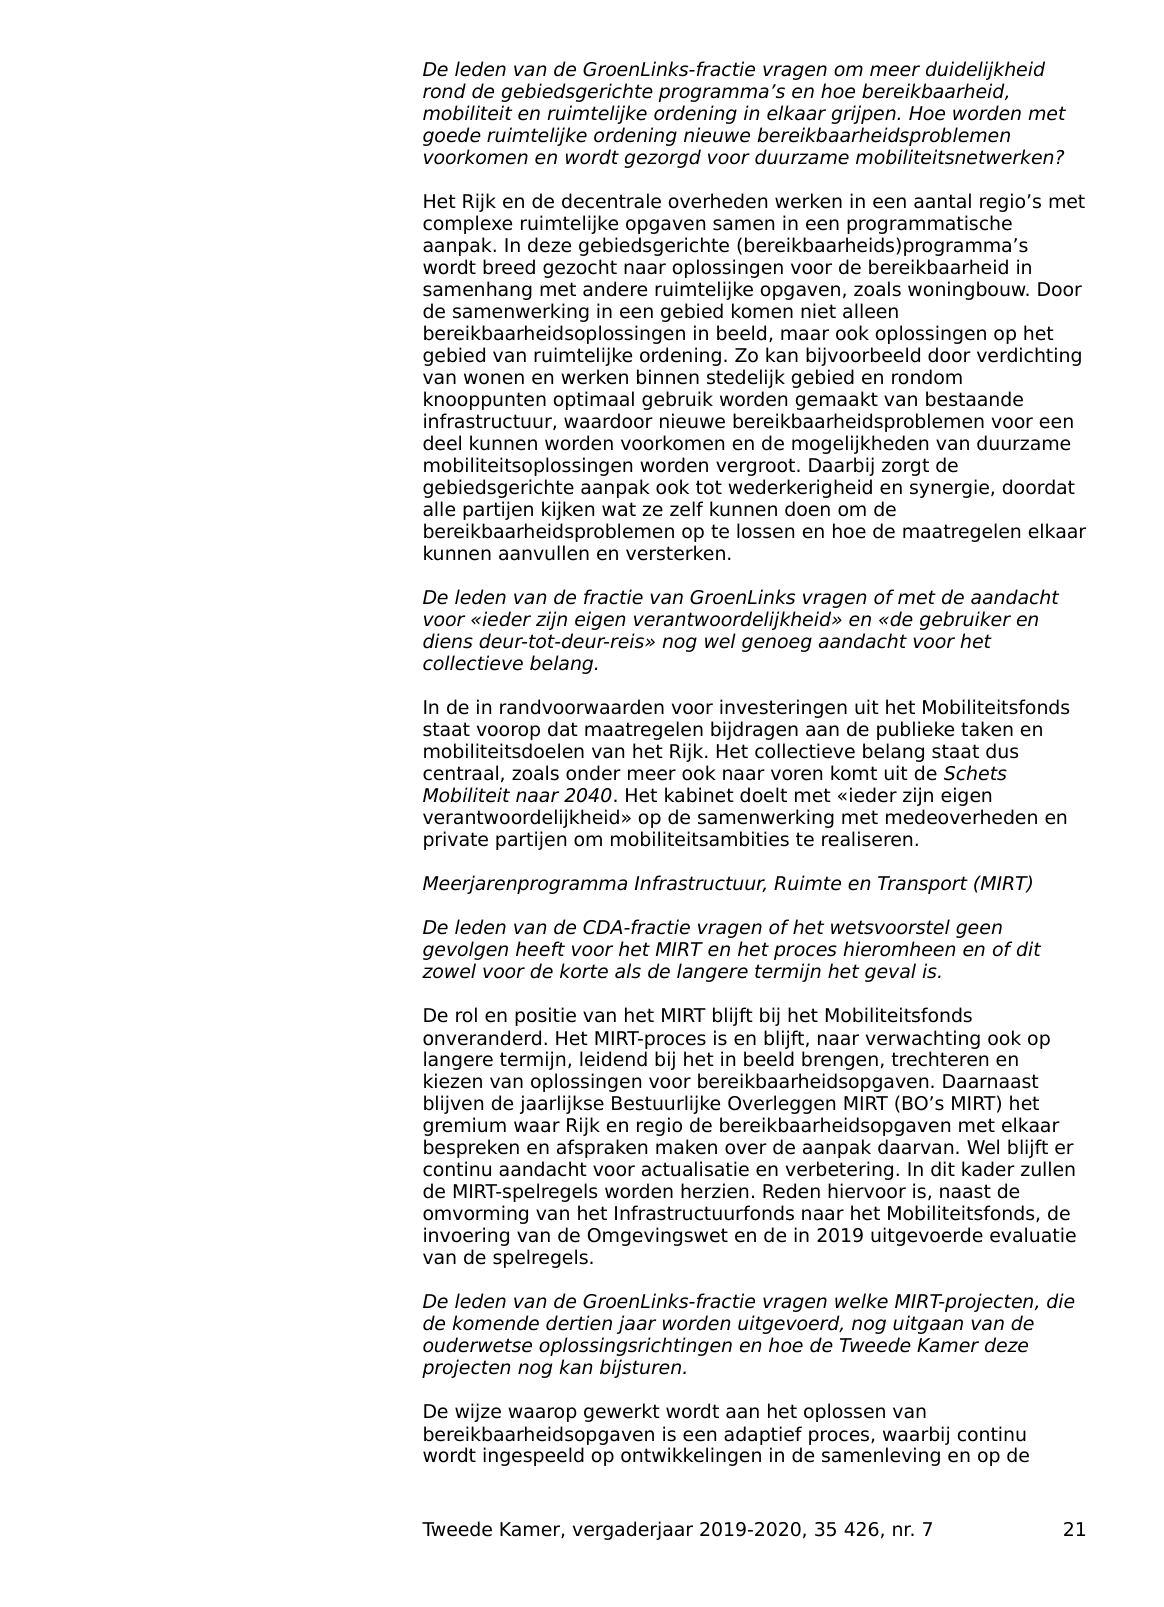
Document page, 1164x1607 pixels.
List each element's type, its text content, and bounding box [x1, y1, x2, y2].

text De leden van de CDA-fractie vragen of het wetsvoorstel geen gevolgen heeft voor het MIRT en het proces hieromheen en of dit zowel voor de korte als de langere termijn het geval is. [422, 917, 1087, 983]
text De leden van de GroenLinks-fractie vragen om meer duidelijkheid rond de gebiedsgerichte programma’s en hoe bereikbaarheid, mobiliteit en ruimtelijke ordening in elkaar grijpen. Hoe worden met goede ruimtelijke ordening nieuwe bereikbaarheidsproblemen voorkomen en wordt gezorgd voor duurzame mobiliteitsnetwerken? [422, 59, 1087, 169]
text Het Rijk en de decentrale overheden werken in een aantal regio’s met complexe ruimtelijke opgaven samen in een programmatische aanpak. In deze gebiedsgerichte (bereikbaarheids)programma’s wordt breed gezocht naar oplossingen voor de bereikbaarheid in samenhang met andere ruimtelijke opgaven, zoals woningbouw. Door de samenwerking in een gebied komen niet alleen bereikbaarheidsoplossingen in beeld, maar ook oplossingen op het gebied van ruimtelijke ordening. Zo kan bijvoorbeeld door verdichting van wonen en werken binnen stedelijk gebied en rondom knooppunten optimaal gebruik worden gemaakt van bestaande infrastructuur, waardoor nieuwe bereikbaarheidsproblemen voor een deel kunnen worden voorkomen en de mogelijkheden van duurzame mobiliteitsoplossingen worden vergroot. Daarbij zorgt de gebiedsgerichte aanpak ook tot wederkerigheid en synergie, doordat alle partijen kijken wat ze zelf kunnen doen om de bereikbaarheidsproblemen op te lossen en hoe de maatregelen elkaar kunnen aanvullen en versterken. [422, 191, 1087, 565]
text De leden van de fractie van GroenLinks vragen of met de aandacht voor «ieder zijn eigen verantwoordelijkheid» en «de gebruiker en diens deur-tot-deur-reis» nog wel genoeg aandacht voor het collectieve belang. [422, 587, 1087, 675]
text De wijze waarop gewerkt wordt aan het oplossen van bereikbaarheidsopgaven is een adaptief proces, waarbij continu wordt ingespeeld op ontwikkelingen in de samenleving en op de [422, 1401, 1087, 1467]
text De leden van de GroenLinks-fractie vragen welke MIRT-projecten, die de komende dertien jaar worden uitgevoerd, nog uitgaan van de ouderwetse oplossingsrichtingen en hoe de Tweede Kamer deze projecten nog kan bijsturen. [422, 1291, 1087, 1379]
text In de in randvoorwaarden voor investeringen uit het Mobiliteitsfonds staat voorop dat maatregelen bijdragen aan de publieke taken en mobiliteitsdoelen van het Rijk. Het collectieve belang staat dus centraal, zoals onder meer ook naar voren komt uit de Schets Mobiliteit naar 2040. Het kabinet doelt met «ieder zijn eigen verantwoordelijkheid» op de samenwerking met medeoverheden en private partijen om mobiliteitsambities te realiseren. [422, 697, 1087, 851]
subtitle Meerjarenprogramma Infrastructuur, Ruimte en Transport (MIRT) [422, 873, 1087, 895]
text De rol en positie van het MIRT blijft bij het Mobiliteitsfonds onveranderd. Het MIRT-proces is en blijft, naar verwachting ook op langere termijn, leidend bij het in beeld brengen, trechteren en kiezen van oplossingen voor bereikbaarheidsopgaven. Daarnaast blijven de jaarlijkse Bestuurlijke Overleggen MIRT (BO’s MIRT) het gremium waar Rijk en regio de bereikbaarheidsopgaven met elkaar bespreken en afspraken maken over de aanpak daarvan. Wel blijft er continu aandacht voor actualisatie en verbetering. In dit kader zullen de MIRT-spelregels worden herzien. Reden hiervoor is, naast de omvorming van het Infrastructuurfonds naar het Mobiliteitsfonds, de invoering van de Omgevingswet en de in 2019 uitgevoerde evaluatie van de spelregels. [422, 1005, 1087, 1269]
